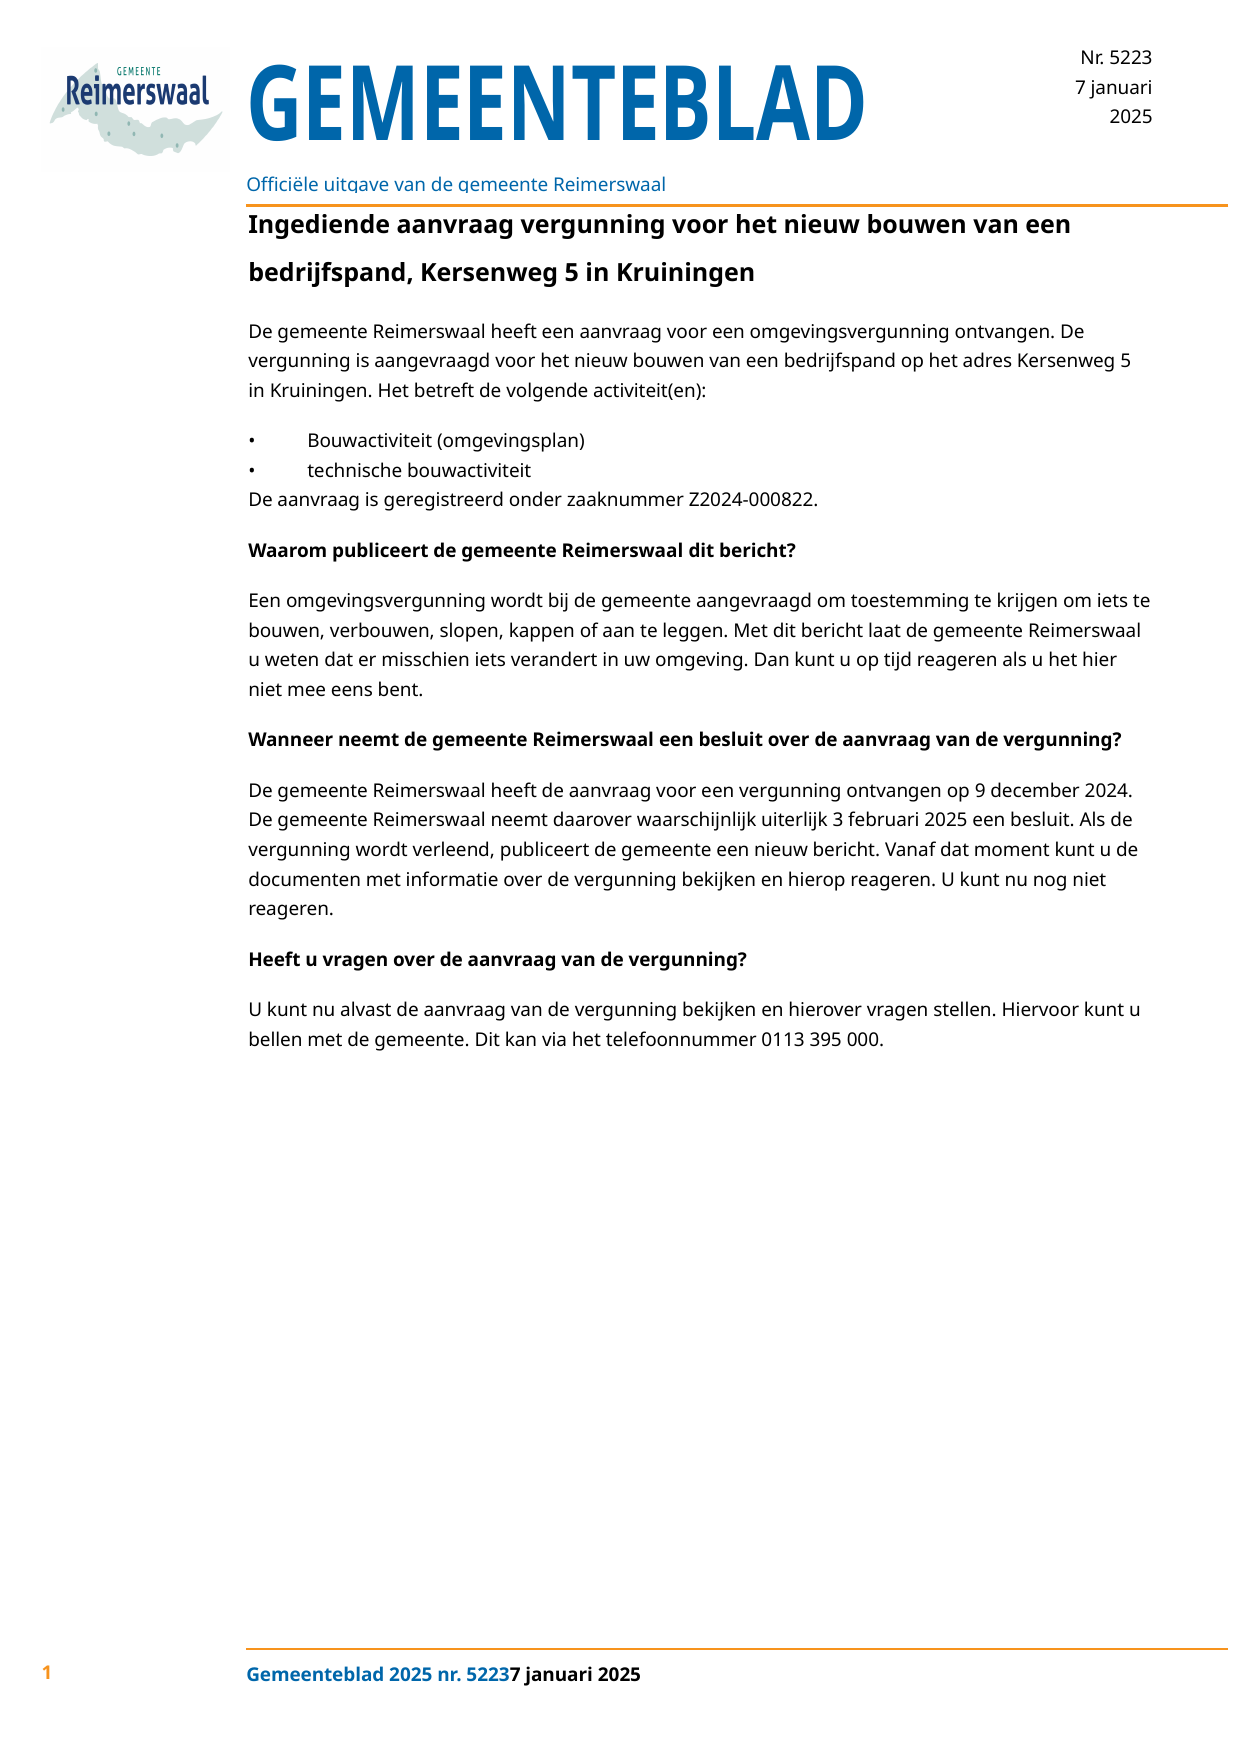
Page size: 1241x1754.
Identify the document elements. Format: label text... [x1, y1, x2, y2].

picture [41, 47, 231, 172]
list Bouwactiviteit (omgevingsplan) [248, 427, 1152, 453]
text De aanvraag is geregistreerd onder zaaknummer Z2024-000822. [248, 487, 1152, 512]
text U kunt nu alvast de aanvraag van de vergunning bekijken en hierover vragen stellen. Hiervoor kunt u bellen met de gemeente. Dit kan via het telefoonnummer 0113 395 000. [248, 996, 1152, 1052]
list technische bouwactiviteit [248, 457, 1152, 483]
text De gemeente Reimerswaal heeft een aanvraag voor een omgevingsvergunning ontvangen. De vergunning is aangevraagd voor het nieuw bouwen van een bedrijfspand op het adres Kersenweg 5 in Kruiningen. Het betreft de volgende activiteit(en): [248, 318, 1152, 403]
text De gemeente Reimerswaal heeft de aanvraag voor een vergunning ontvangen op 9 december 2024. De gemeente Reimerswaal neemt daarover waarschijnlijk uiterlijk 3 februari 2025 een besluit. Als de vergunning wordt verleend, publiceert de gemeente een nieuw bericht. Vanaf dat moment kunt u de documenten met informatie over de vergunning bekijken en hierop reageren. U kunt nu nog niet reageren. [248, 777, 1152, 921]
text Een omgevingsvergunning wordt bij de gemeente aangevraagd om toestemming te krijgen om iets te bouwen, verbouwen, slopen, kappen of aan te leggen. Met dit bericht laat de gemeente Reimerswaal u weten dat er misschien iets verandert in uw omgeving. Dan kunt u op tijd reageren als u het hier niet mee eens bent. [248, 587, 1152, 702]
text Waarom publiceert de gemeente Reimerswaal dit bericht? [248, 537, 1152, 563]
text Heeft u vragen over de aanvraag van de vergunning? [248, 946, 1152, 972]
text Ingediende aanvraag vergunning voor het nieuw bouwen van een bedrijfspand, Kersenweg 5 in Kruiningen [248, 207, 1152, 288]
text Wanneer neemt de gemeente Reimerswaal een besluit over de aanvraag van de vergunning? [248, 727, 1152, 752]
